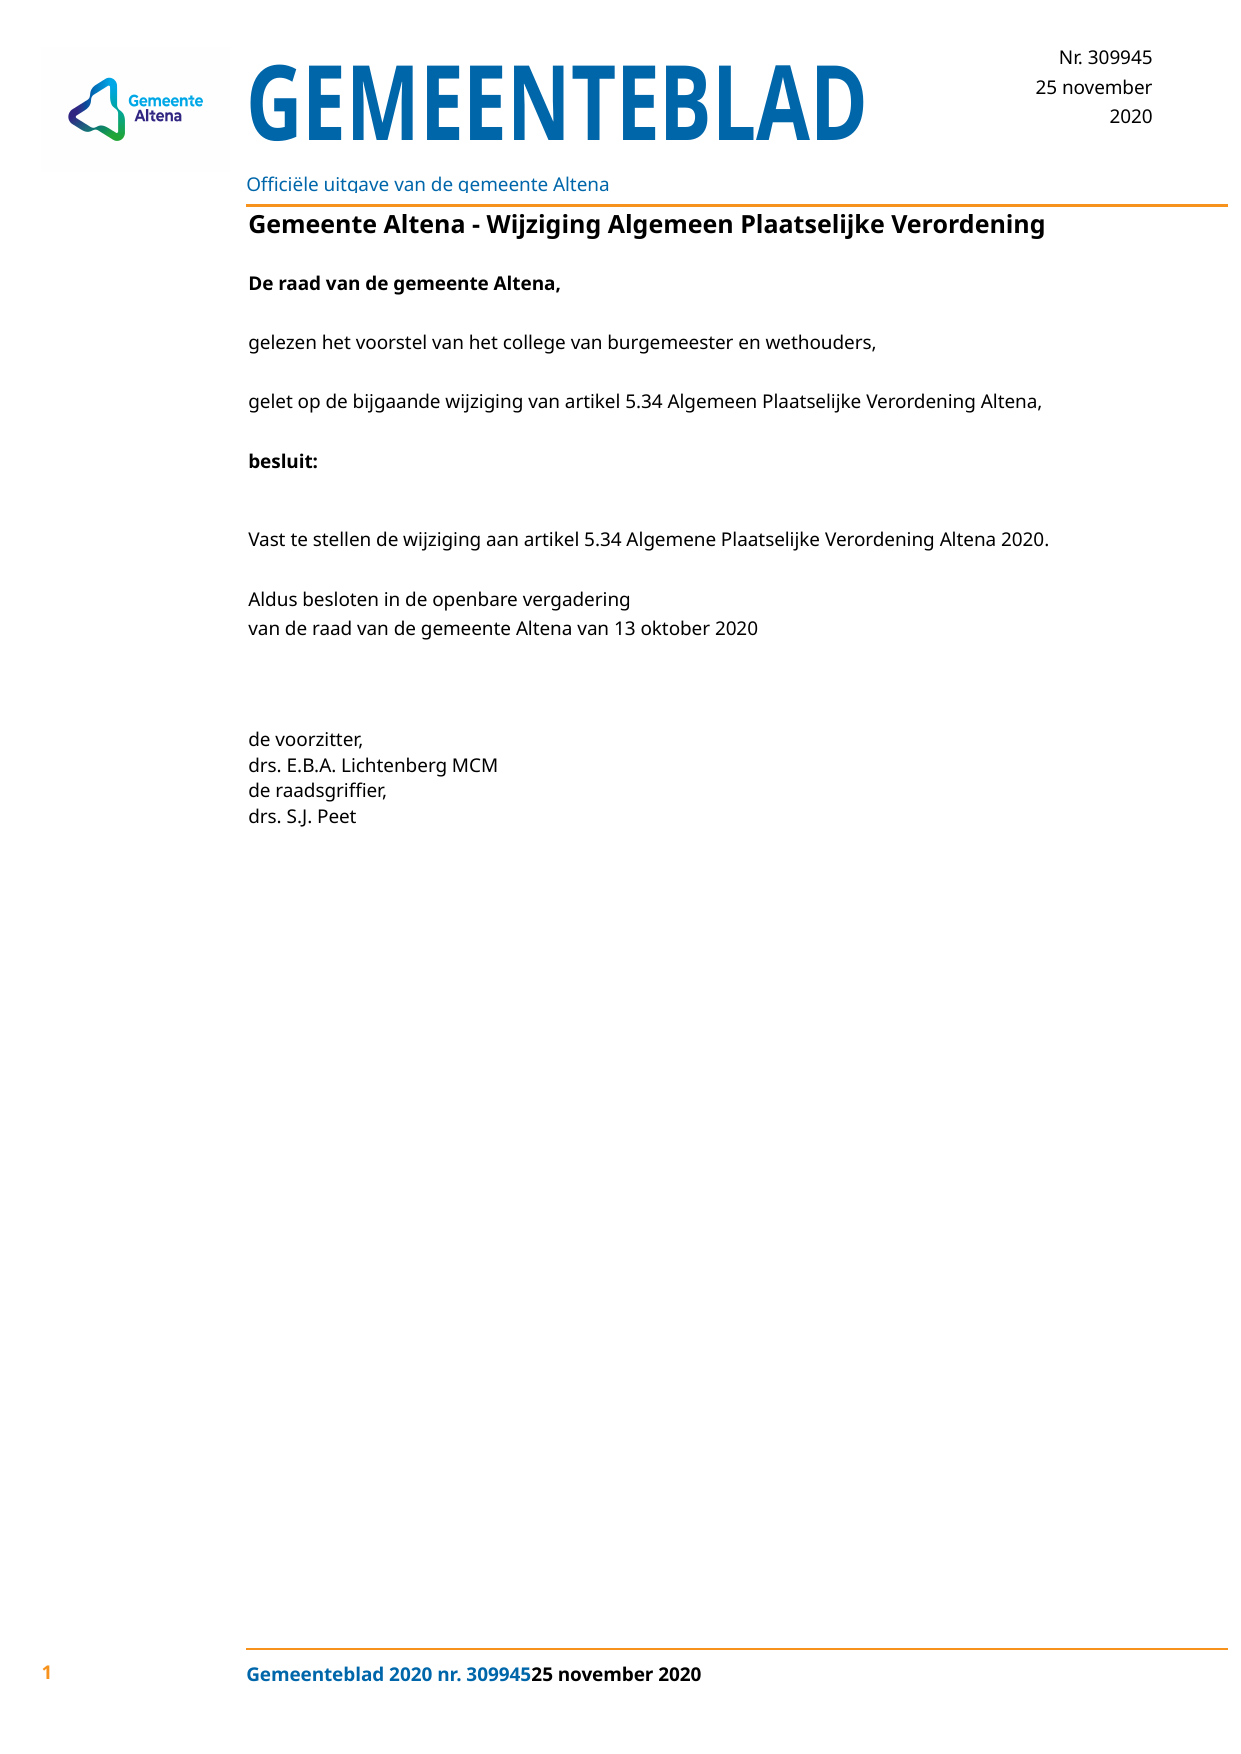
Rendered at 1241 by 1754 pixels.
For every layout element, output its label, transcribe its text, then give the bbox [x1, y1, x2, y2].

text besluit: [248, 448, 1152, 473]
picture [41, 47, 231, 172]
text van de raad van de gemeente Altena van 13 oktober 2020 [248, 615, 1152, 641]
text gelezen het voorstel van het college van burgemeester en wethouders, [248, 329, 1152, 355]
text gelet op de bijgaande wijziging van artikel 5.34 Algemeen Plaatselijke Verordening Altena, [248, 389, 1152, 414]
text drs. S.J. Peet [248, 803, 1152, 829]
text Gemeente Altena - Wijziging Algemeen Plaatselijke Verordening [248, 207, 1152, 241]
text drs. E.B.A. Lichtenberg MCM [248, 752, 1152, 777]
text de voorzitter, [248, 726, 1152, 752]
text de raadsgriffier, [248, 777, 1152, 803]
text Aldus besloten in de openbare vergadering [248, 586, 1152, 612]
text Vast te stellen de wijziging aan artikel 5.34 Algemene Plaatselijke Verordening Altena 2020. [248, 527, 1152, 552]
text De raad van de gemeente Altena, [248, 270, 1152, 296]
